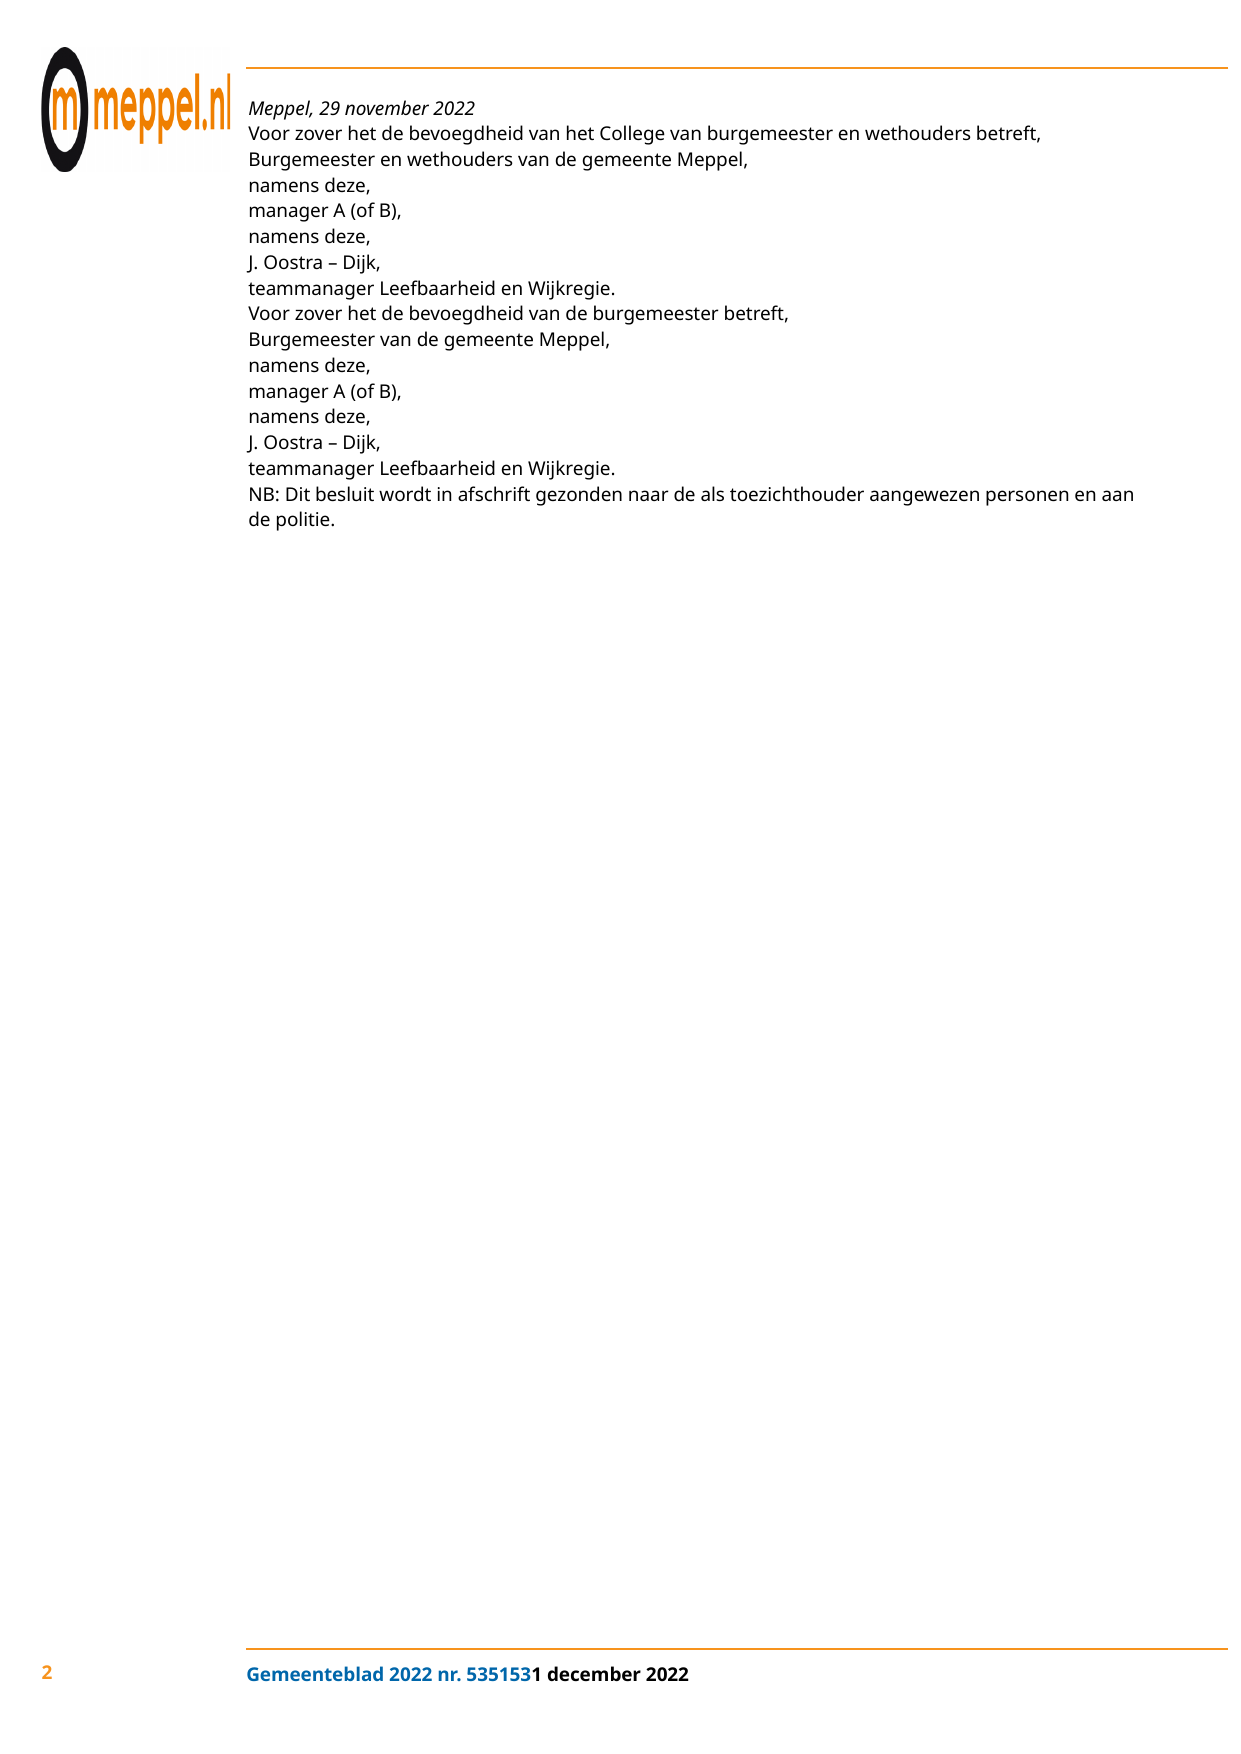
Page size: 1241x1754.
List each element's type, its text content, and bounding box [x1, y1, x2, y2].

text namens deze, [248, 352, 1152, 378]
text Burgemeester van de gemeente Meppel, [248, 326, 1152, 352]
text teammanager Leefbaarheid en Wijkregie. [248, 275, 1152, 301]
text Voor zover het de bevoegdheid van het College van burgemeester en wethouders betreft, [248, 121, 1152, 146]
text namens deze, [248, 172, 1152, 198]
text manager A (of B), [248, 378, 1152, 403]
text Voor zover het de bevoegdheid van de burgemeester betreft, [248, 301, 1152, 326]
text Burgemeester en wethouders van de gemeente Meppel, [248, 146, 1152, 172]
text namens deze, [248, 403, 1152, 429]
text J. Oostra – Dijk, [248, 249, 1152, 275]
text namens deze, [248, 223, 1152, 249]
picture [41, 47, 231, 172]
text NB: Dit besluit wordt in afschrift gezonden naar de als toezichthouder aangewezen personen en aan de politie. [248, 481, 1152, 532]
text J. Oostra – Dijk, [248, 429, 1152, 455]
text Meppel, 29 november 2022 [248, 95, 1152, 121]
text teammanager Leefbaarheid en Wijkregie. [248, 455, 1152, 481]
text manager A (of B), [248, 198, 1152, 223]
